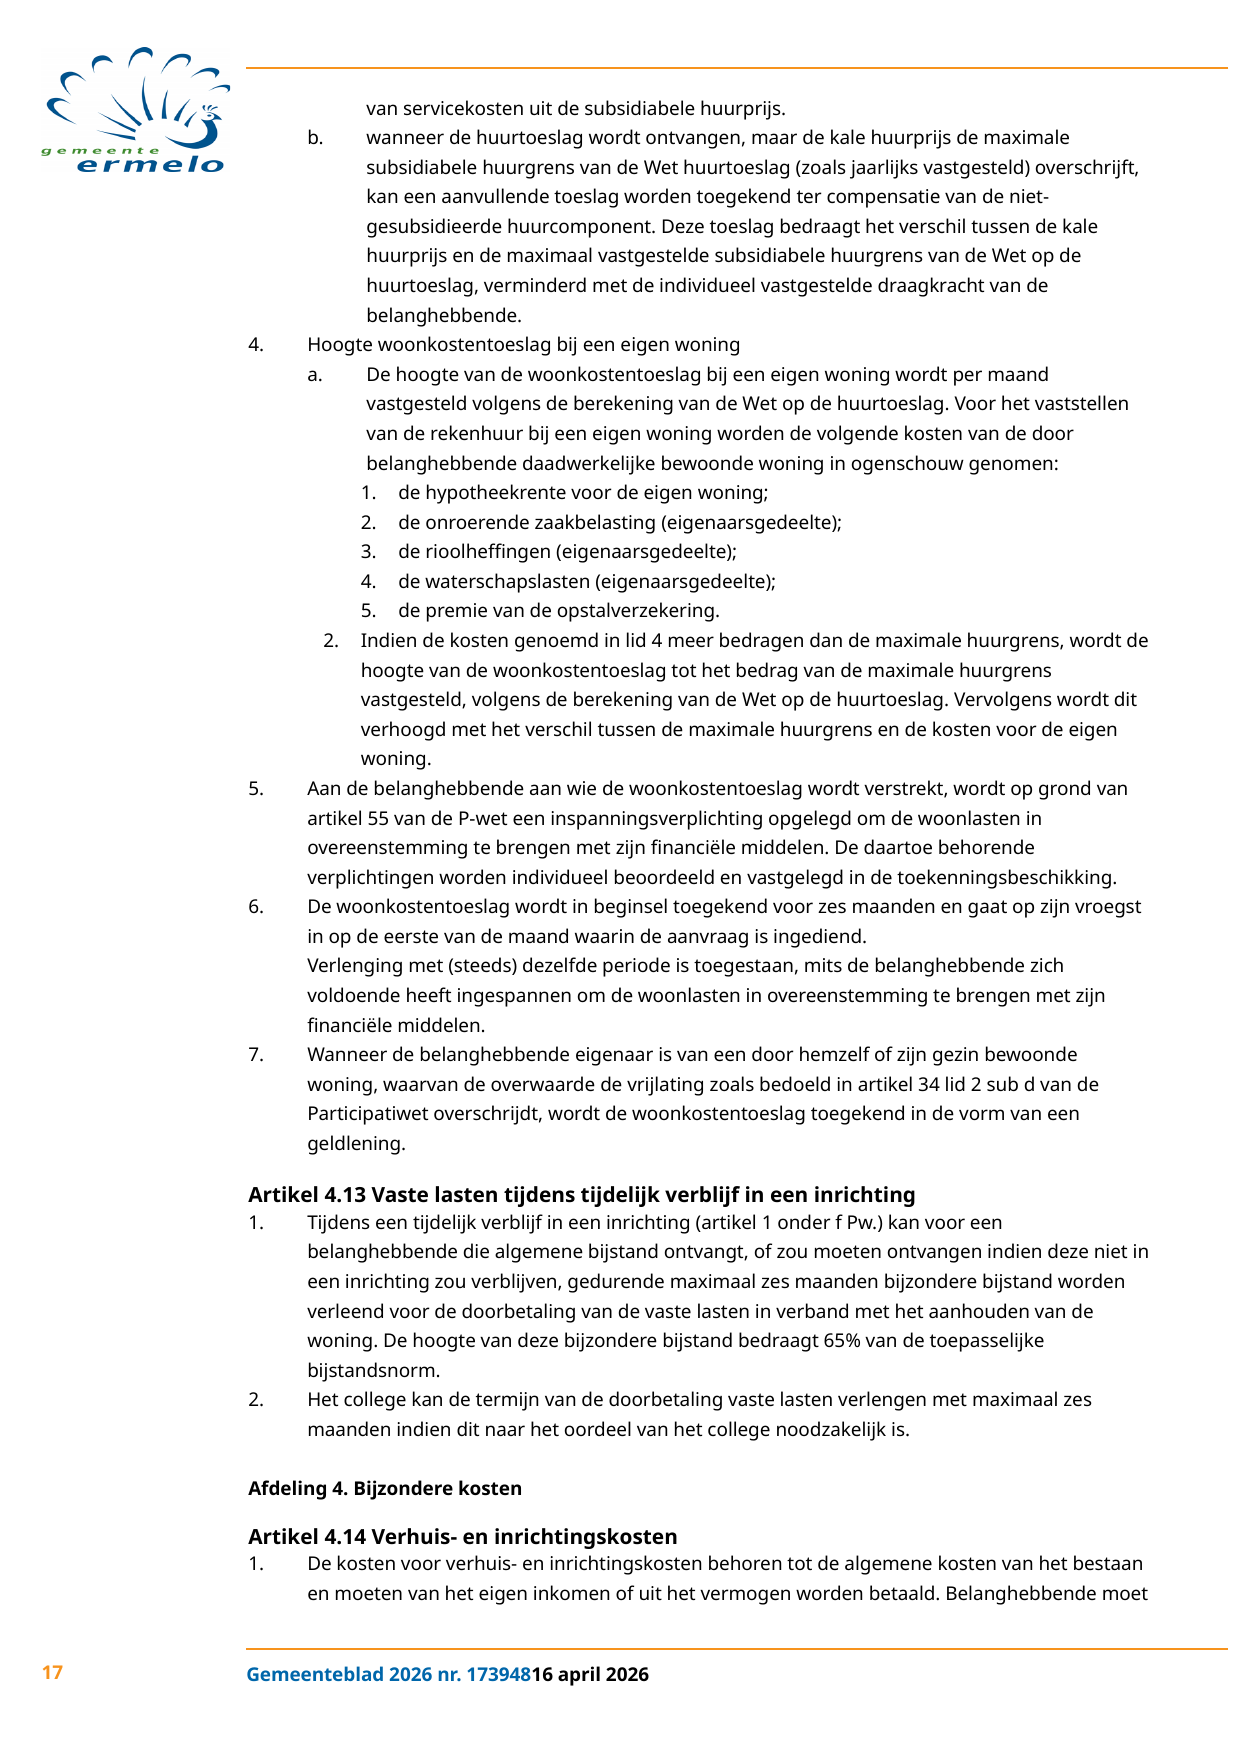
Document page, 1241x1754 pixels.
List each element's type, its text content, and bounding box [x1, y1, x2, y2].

list De woonkostentoeslag wordt in beginsel toegekend voor zes maanden en gaat op zijn vroegst in op de eerste van de maand waarin de aanvraag is ingediend. [248, 893, 1152, 949]
list De kosten voor verhuis- en inrichtingskosten behoren tot de algemene kosten van het bestaan en moeten van het eigen inkomen of uit het vermogen worden betaald. Belanghebbende moet [248, 1550, 1152, 1606]
text Afdeling 4. Bijzondere kosten [248, 1475, 1152, 1501]
text Artikel 4.14 Verhuis- en inrichtingskosten [248, 1522, 1152, 1550]
list de hypotheekrente voor de eigen woning; [361, 479, 1152, 505]
list Hoogte woonkostentoeslag bij een eigen woning [248, 331, 1152, 357]
list de waterschapslasten (eigenaarsgedeelte); [361, 568, 1152, 594]
list Verlenging met (steeds) dezelfde periode is toegestaan, mits de belanghebbende zich voldoende heeft ingespannen om de woonlasten in overeenstemming te brengen met zijn financiële middelen. [248, 953, 1152, 1038]
text Artikel 4.13 Vaste lasten tijdens tijdelijk verblijf in een inrichting [248, 1181, 1152, 1209]
list de premie van de opstalverzekering. [361, 598, 1152, 623]
list wanneer de huurtoeslag wordt ontvangen, maar de kale huurprijs de maximale subsidiabele huurgrens van de Wet huurtoeslag (zoals jaarlijks vastgesteld) overschrijft, kan een aanvullende toeslag worden toegekend ter compensatie van de niet-gesubsidieerde huurcomponent. Deze toeslag bedraagt het verschil tussen de kale huurprijs en de maximaal vastgestelde subsidiabele huurgrens van de Wet op de huurtoeslag, verminderd met de individueel vastgestelde draagkracht van de belanghebbende. [307, 124, 1152, 328]
list Het college kan de termijn van de doorbetaling vaste lasten verlengen met maximaal zes maanden indien dit naar het oordeel van het college noodzakelijk is. [248, 1387, 1152, 1442]
list van servicekosten uit de subsidiabele huurprijs. [307, 95, 1152, 121]
list De hoogte van de woonkostentoeslag bij een eigen woning wordt per maand vastgesteld volgens de berekening van de Wet op de huurtoeslag. Voor het vaststellen van de rekenhuur bij een eigen woning worden de volgende kosten van de door belanghebbende daadwerkelijke bewoonde woning in ogenschouw genomen: [307, 361, 1152, 476]
list Indien de kosten genoemd in lid 4 meer bedragen dan de maximale huurgrens, wordt de hoogte van de woonkostentoeslag tot het bedrag van de maximale huurgrens vastgesteld, volgens de berekening van de Wet op de huurtoeslag. Vervolgens wordt dit verhoogd met het verschil tussen de maximale huurgrens en de kosten voor de eigen woning. [323, 627, 1152, 771]
list Aan de belanghebbende aan wie de woonkostentoeslag wordt verstrekt, wordt op grond van artikel 55 van de P-wet een inspanningsverplichting opgelegd om de woonlasten in overeenstemming te brengen met zijn financiële middelen. De daartoe behorende verplichtingen worden individueel beoordeeld en vastgelegd in de toekenningsbeschikking. [248, 775, 1152, 890]
picture [41, 47, 231, 172]
list de onroerende zaakbelasting (eigenaarsgedeelte); [361, 509, 1152, 535]
list Wanneer de belanghebbende eigenaar is van een door hemzelf of zijn gezin bewoonde woning, waarvan de overwaarde de vrijlating zoals bedoeld in artikel 34 lid 2 sub d van de Participatiwet overschrijdt, wordt de woonkostentoeslag toegekend in de vorm van een geldlening. [248, 1041, 1152, 1156]
list de rioolheffingen (eigenaarsgedeelte); [361, 538, 1152, 564]
list Tijdens een tijdelijk verblijf in een inrichting (artikel 1 onder f Pw.) kan voor een belanghebbende die algemene bijstand ontvangt, of zou moeten ontvangen indien deze niet in een inrichting zou verblijven, gedurende maximaal zes maanden bijzondere bijstand worden verleend voor de doorbetaling van de vaste lasten in verband met het aanhouden van de woning. De hoogte van deze bijzondere bijstand bedraagt 65% van de toepasselijke bijstandsnorm. [248, 1209, 1152, 1383]
